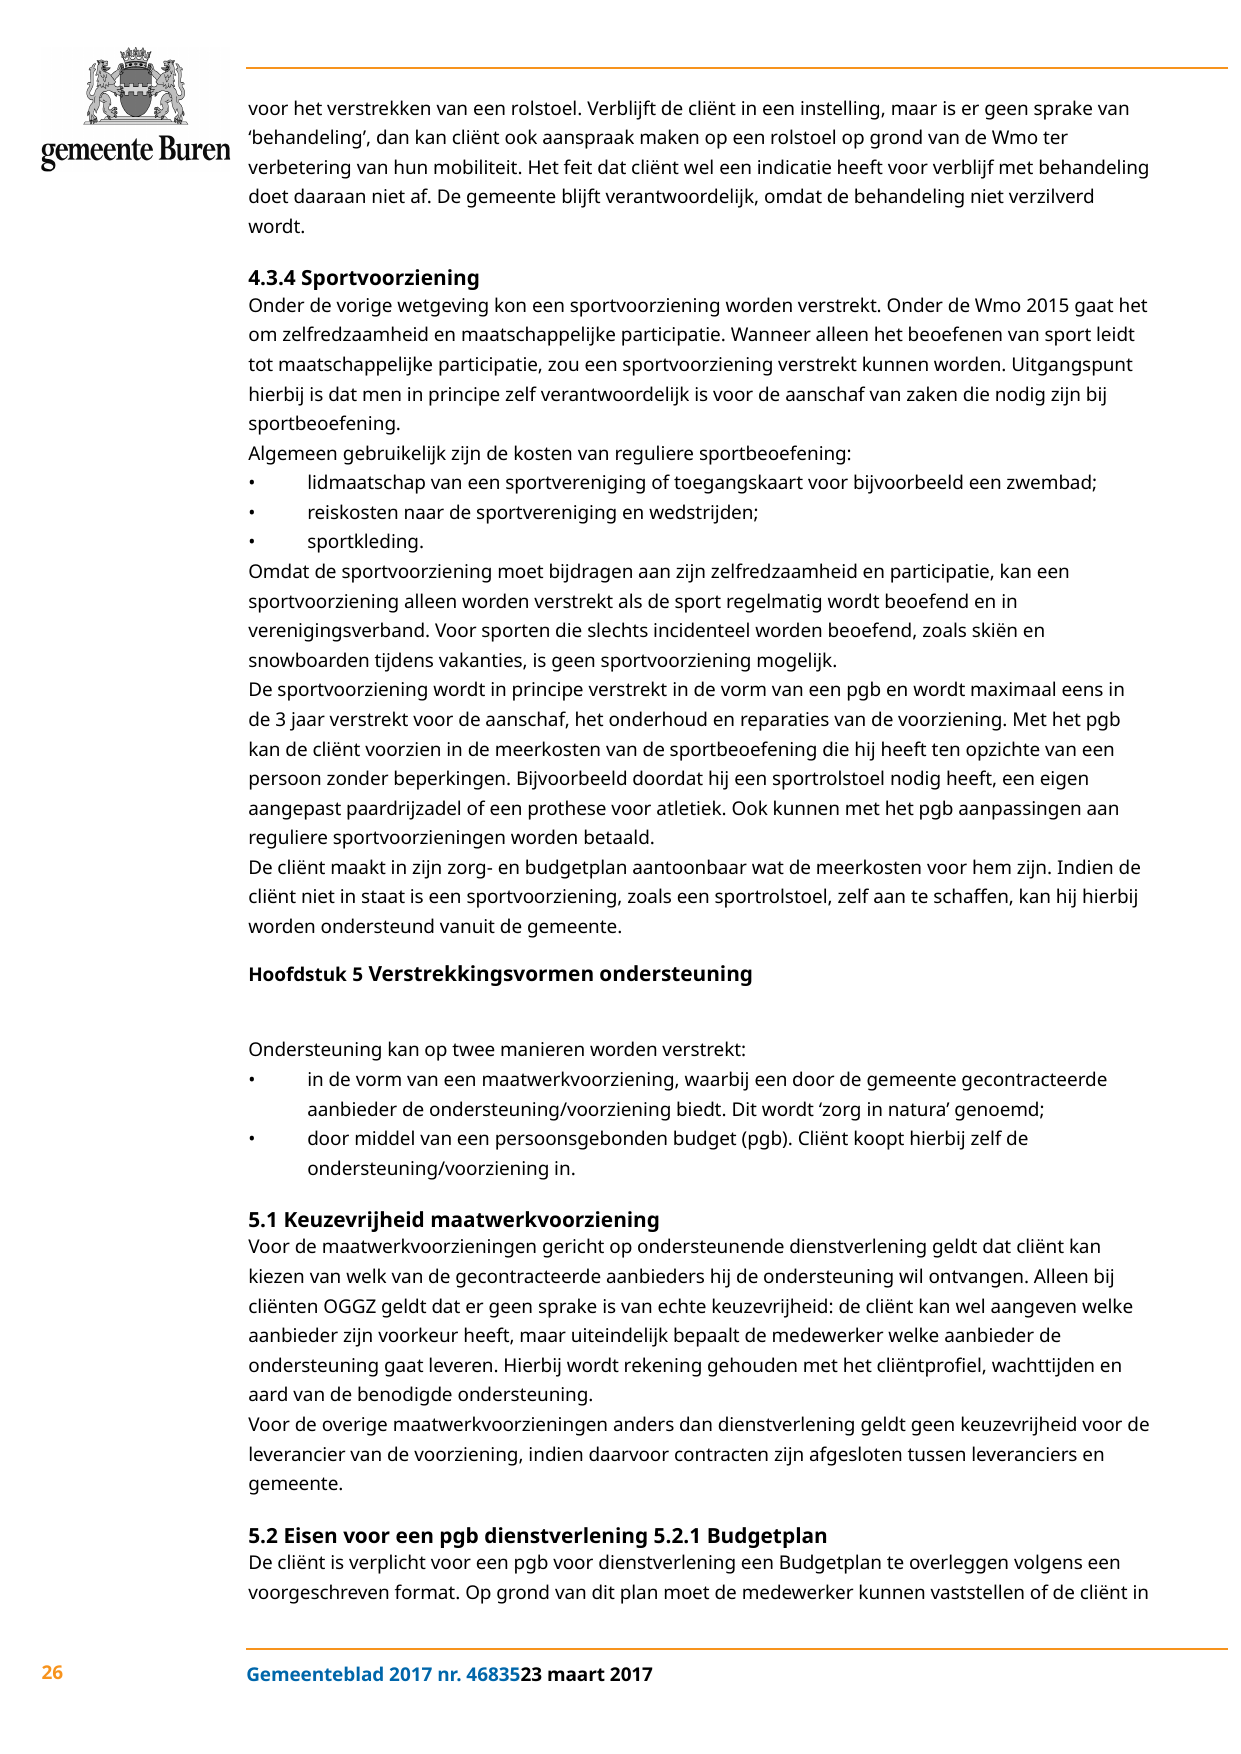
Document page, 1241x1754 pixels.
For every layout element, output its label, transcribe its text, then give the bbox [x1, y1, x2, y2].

text Voor de overige maatwerkvoorzieningen anders dan dienstverlening geldt geen keuzevrijheid voor de leverancier van de voorziening, indien daarvoor contracten zijn afgesloten tussen leveranciers en gemeente. [248, 1411, 1152, 1496]
list sportkleding. [248, 529, 1152, 554]
text De cliënt is verplicht voor een pgb voor dienstverlening een Budgetplan te overleggen volgens een voorgeschreven format. Op grond van dit plan moet de medewerker kunnen vaststellen of de cliënt in [248, 1549, 1152, 1604]
text De cliënt maakt in zijn zorg- en budgetplan aantoonbaar wat de meerkosten voor hem zijn. Indien de cliënt niet in staat is een sportvoorziening, zoals een sportrolstoel, zelf aan te schaffen, kan hij hierbij worden ondersteund vanuit de gemeente. [248, 854, 1152, 939]
text Voor de maatwerkvoorzieningen gericht op ondersteunende dienstverlening geldt dat cliënt kan kiezen van welk van de gecontracteerde aanbieders hij de ondersteuning wil ontvangen. Alleen bij cliënten OGGZ geldt dat er geen sprake is van echte keuzevrijheid: de cliënt kan wel aangeven welke aanbieder zijn voorkeur heeft, maar uiteindelijk bepaalt de medewerker welke aanbieder de ondersteuning gaat leveren. Hierbij wordt rekening gehouden met het cliëntprofiel, wachttijden en aard van de benodigde ondersteuning. [248, 1234, 1152, 1407]
text Omdat de sportvoorziening moet bijdragen aan zijn zelfredzaamheid en participatie, kan een sportvoorziening alleen worden verstrekt als de sport regelmatig wordt beoefend en in verenigingsverband. Voor sporten die slechts incidenteel worden beoefend, zoals skiën en snowboarden tijdens vakanties, is geen sportvoorziening mogelijk. [248, 558, 1152, 673]
list lidmaatschap van een sportvereniging of toegangskaart voor bijvoorbeeld een zwembad; [248, 469, 1152, 495]
text Algemeen gebruikelijk zijn de kosten van reguliere sportbeoefening: [248, 440, 1152, 466]
text 5.2 Eisen voor een pgb dienstverlening 5.2.1 Budgetplan [248, 1521, 1152, 1549]
text voor het verstrekken van een rolstoel. Verblijft de cliënt in een instelling, maar is er geen sprake van ‘behandeling’, dan kan cliënt ook aanspraak maken op een rolstoel op grond van de Wmo ter verbetering van hun mobiliteit. Het feit dat cliënt wel een indicatie heeft voor verblijf met behandeling doet daaraan niet af. De gemeente blijft verantwoordelijk, omdat de behandeling niet verzilverd wordt. [248, 95, 1152, 239]
picture [41, 47, 231, 172]
list door middel van een persoonsgebonden budget (pgb). Cliënt koopt hierbij zelf de ondersteuning/voorziening in. [248, 1125, 1152, 1181]
text Hoofdstuk 5 Verstrekkingsvormen ondersteuning [248, 959, 1152, 987]
list in de vorm van een maatwerkvoorziening, waarbij een door de gemeente gecontracteerde aanbieder de ondersteuning/voorziening biedt. Dit wordt ‘zorg in natura’ genoemd; [248, 1066, 1152, 1121]
text 4.3.4 Sportvoorziening [248, 263, 1152, 292]
text Ondersteuning kan op twee manieren worden verstrekt: [248, 1037, 1152, 1062]
text 5.1 Keuzevrijheid maatwerkvoorziening [248, 1205, 1152, 1234]
list reiskosten naar de sportvereniging en wedstrijden; [248, 499, 1152, 525]
text Onder de vorige wetgeving kon een sportvoorziening worden verstrekt. Onder de Wmo 2015 gaat het om zelfredzaamheid en maatschappelijke participatie. Wanneer alleen het beoefenen van sport leidt tot maatschappelijke participatie, zou een sportvoorziening verstrekt kunnen worden. Uitgangspunt hierbij is dat men in principe zelf verantwoordelijk is voor de aanschaf van zaken die nodig zijn bij sportbeoefening. [248, 292, 1152, 436]
text De sportvoorziening wordt in principe verstrekt in de vorm van een pgb en wordt maximaal eens in de 3 jaar verstrekt voor de aanschaf, het onderhoud en reparaties van de voorziening. Met het pgb kan de cliënt voorzien in de meerkosten van de sportbeoefening die hij heeft ten opzichte van een persoon zonder beperkingen. Bijvoorbeeld doordat hij een sportrolstoel nodig heeft, een eigen aangepast paardrijzadel of een prothese voor atletiek. Ook kunnen met het pgb aanpassingen aan reguliere sportvoorzieningen worden betaald. [248, 677, 1152, 850]
